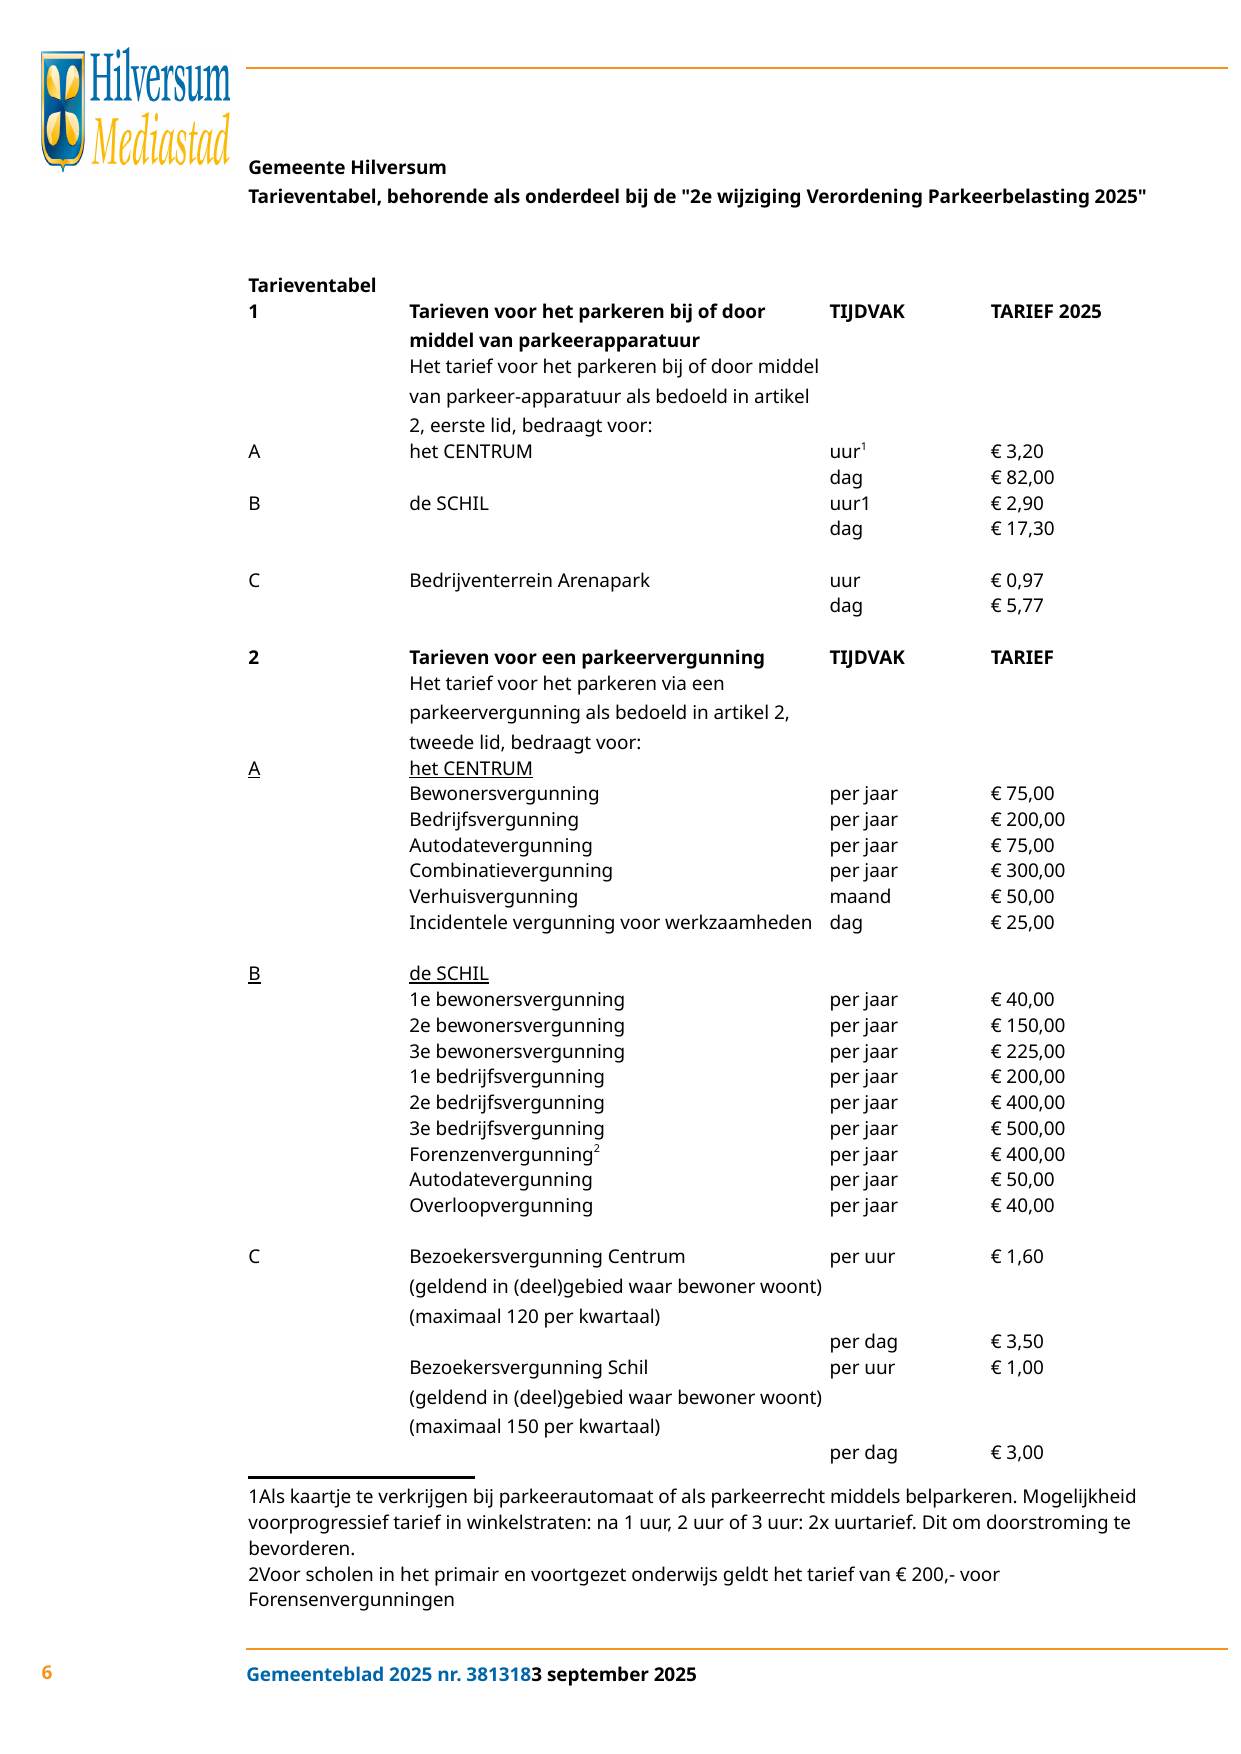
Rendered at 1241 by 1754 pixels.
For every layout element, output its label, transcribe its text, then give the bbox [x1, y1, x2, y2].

table_cell € 75,00 [991, 781, 1152, 806]
table_cell Combinatievergunning [409, 858, 829, 883]
table_cell per jaar [829, 1064, 991, 1089]
table_cell per jaar [829, 1115, 991, 1141]
table_cell [409, 935, 829, 961]
table_cell [248, 909, 409, 935]
table_cell A [248, 755, 409, 781]
table_cell € 17,30 [991, 516, 1152, 541]
table_cell Het tarief voor het parkeren bij of door middel van parkeer-apparatuur als bedoeld in artikel 2, eerste lid, bedraagt voor: [409, 354, 829, 438]
table_cell dag [829, 593, 991, 618]
table_cell per jaar [829, 858, 991, 883]
table_cell [248, 1329, 409, 1354]
table_cell [829, 935, 991, 961]
table_cell TIJDVAK [829, 644, 991, 670]
table_cell [409, 619, 829, 644]
table_cell uur1 [829, 490, 991, 516]
table_cell Bewonersvergunning [409, 781, 829, 806]
table_cell € 5,77 [991, 593, 1152, 618]
table_cell € 40,00 [991, 1192, 1152, 1218]
table_cell uur [829, 567, 991, 593]
table_cell € 25,00 [991, 909, 1152, 935]
table_cell [991, 541, 1152, 567]
table_cell [248, 935, 409, 961]
text Gemeente Hilversum [248, 154, 1152, 180]
table_cell [829, 1218, 991, 1244]
table_cell Tarieven voor een parkeervergunning [409, 644, 829, 670]
table_cell Incidentele vergunning voor werkzaamheden [409, 909, 829, 935]
table_cell 1e bewonersvergunning [409, 986, 829, 1012]
table_cell TIJDVAK [829, 298, 991, 353]
table_cell [248, 1141, 409, 1166]
table_cell A [248, 438, 409, 464]
table_cell [829, 670, 991, 755]
table_cell Het tarief voor het parkeren via een parkeervergunning als bedoeld in artikel 2, tweede lid, bedraagt voor: [409, 670, 829, 755]
table_cell het CENTRUM [409, 755, 829, 781]
table_cell [409, 593, 829, 618]
table_cell [248, 1089, 409, 1115]
table_cell [991, 755, 1152, 781]
picture [41, 47, 231, 172]
table_cell [248, 464, 409, 490]
table_cell per dag [829, 1329, 991, 1354]
table_cell [248, 1115, 409, 1141]
table_cell per uur [829, 1354, 991, 1439]
table_cell de SCHIL [409, 961, 829, 986]
table_cell per jaar [829, 1141, 991, 1166]
table_cell € 3,20 [991, 438, 1152, 464]
table_cell € 500,00 [991, 1115, 1152, 1141]
table_cell € 3,50 [991, 1329, 1152, 1354]
table_cell [248, 619, 409, 644]
table_cell 2 [248, 644, 409, 670]
table_cell de SCHIL [409, 490, 829, 516]
table_cell [248, 670, 409, 755]
table_cell [409, 464, 829, 490]
table_cell [991, 619, 1152, 644]
table_cell Bedrijventerrein Arenapark [409, 567, 829, 593]
table_cell € 1,00 [991, 1354, 1152, 1439]
table_cell Autodatevergunning [409, 832, 829, 858]
table_cell [829, 619, 991, 644]
table_cell [829, 961, 991, 986]
table_cell per jaar [829, 781, 991, 806]
table_cell per jaar [829, 1192, 991, 1218]
table_cell Autodatevergunning [409, 1166, 829, 1192]
table_cell € 150,00 [991, 1012, 1152, 1038]
table_cell [409, 541, 829, 567]
table_cell C [248, 1244, 409, 1328]
table_cell 1e bedrijfsvergunning [409, 1064, 829, 1089]
table_cell 3e bewonersvergunning [409, 1038, 829, 1063]
table_cell 2e bedrijfsvergunning [409, 1089, 829, 1115]
table_cell [991, 354, 1152, 438]
table_cell Tarieven voor het parkeren bij of door middel van parkeerapparatuur [409, 298, 829, 353]
table_cell per jaar [829, 832, 991, 858]
table_cell dag [829, 464, 991, 490]
table_cell € 0,97 [991, 567, 1152, 593]
table_cell [829, 541, 991, 567]
table_cell € 50,00 [991, 1166, 1152, 1192]
table_cell [248, 986, 409, 1012]
table_cell Bedrijfsvergunning [409, 806, 829, 832]
table_cell maand [829, 884, 991, 909]
table_cell [248, 1038, 409, 1063]
table_cell [409, 1218, 829, 1244]
table_cell € 400,00 [991, 1089, 1152, 1115]
table_cell per uur [829, 1244, 991, 1328]
table_cell [248, 1192, 409, 1218]
table_cell [248, 806, 409, 832]
table_cell B [248, 490, 409, 516]
table_cell dag [829, 516, 991, 541]
table_cell [248, 1354, 409, 1439]
table_cell per jaar [829, 1012, 991, 1038]
table_cell € 3,00 [991, 1439, 1152, 1465]
table_cell [991, 1218, 1152, 1244]
table_cell [248, 884, 409, 909]
table_cell [248, 781, 409, 806]
table_cell [991, 935, 1152, 961]
table_cell per jaar [829, 986, 991, 1012]
text Tarieventabel, behorende als onderdeel bij de "2e wijziging Verordening Parkeerbelasting 2025" [248, 183, 1152, 209]
table_cell [829, 755, 991, 781]
table_cell € 225,00 [991, 1038, 1152, 1063]
table_cell [248, 832, 409, 858]
table_cell € 400,00 [991, 1141, 1152, 1166]
table_cell [248, 1439, 409, 1465]
table_cell [248, 593, 409, 618]
table_cell [409, 516, 829, 541]
table_cell € 200,00 [991, 1064, 1152, 1089]
table_cell € 82,00 [991, 464, 1152, 490]
table_cell [248, 1012, 409, 1038]
table_cell per jaar [829, 1089, 991, 1115]
table_cell dag [829, 909, 991, 935]
table_cell TARIEF 2025 [991, 298, 1152, 353]
table_cell [248, 354, 409, 438]
table_cell € 1,60 [991, 1244, 1152, 1328]
table_cell 2e bewonersvergunning [409, 1012, 829, 1038]
table_cell € 40,00 [991, 986, 1152, 1012]
table_cell [248, 1218, 409, 1244]
table_cell 1 [248, 298, 409, 353]
table_cell Verhuisvergunning [409, 884, 829, 909]
table_cell per jaar [829, 1166, 991, 1192]
table_cell € 300,00 [991, 858, 1152, 883]
table_cell Bezoekersvergunning Centrum (geldend in (deel)gebied waar bewoner woont) (maximaal 120 per kwartaal) [409, 1244, 829, 1328]
table_cell Forenzenvergunning [409, 1141, 829, 1166]
table_cell het CENTRUM [409, 438, 829, 464]
table_cell per dag [829, 1439, 991, 1465]
table_cell € 2,90 [991, 490, 1152, 516]
table_cell Overloopvergunning [409, 1192, 829, 1218]
table_cell [409, 1439, 829, 1465]
table_cell B [248, 961, 409, 986]
table_cell [991, 670, 1152, 755]
table_cell [829, 354, 991, 438]
table_cell € 50,00 [991, 884, 1152, 909]
table_cell per jaar [829, 806, 991, 832]
table_cell TARIEF [991, 644, 1152, 670]
table_cell [248, 858, 409, 883]
table_cell [248, 516, 409, 541]
table_cell [991, 961, 1152, 986]
table_cell [248, 541, 409, 567]
table_cell € 200,00 [991, 806, 1152, 832]
table_cell 3e bedrijfsvergunning [409, 1115, 829, 1141]
table_cell [248, 1166, 409, 1192]
table_cell [248, 1064, 409, 1089]
table_cell Bezoekersvergunning Schil (geldend in (deel)gebied waar bewoner woont) (maximaal 150 per kwartaal) [409, 1354, 829, 1439]
table_cell C [248, 567, 409, 593]
table_header Tarieventabel [248, 273, 1152, 298]
table_cell per jaar [829, 1038, 991, 1063]
table_cell [409, 1329, 829, 1354]
table_cell uur [829, 438, 991, 464]
table_cell € 75,00 [991, 832, 1152, 858]
